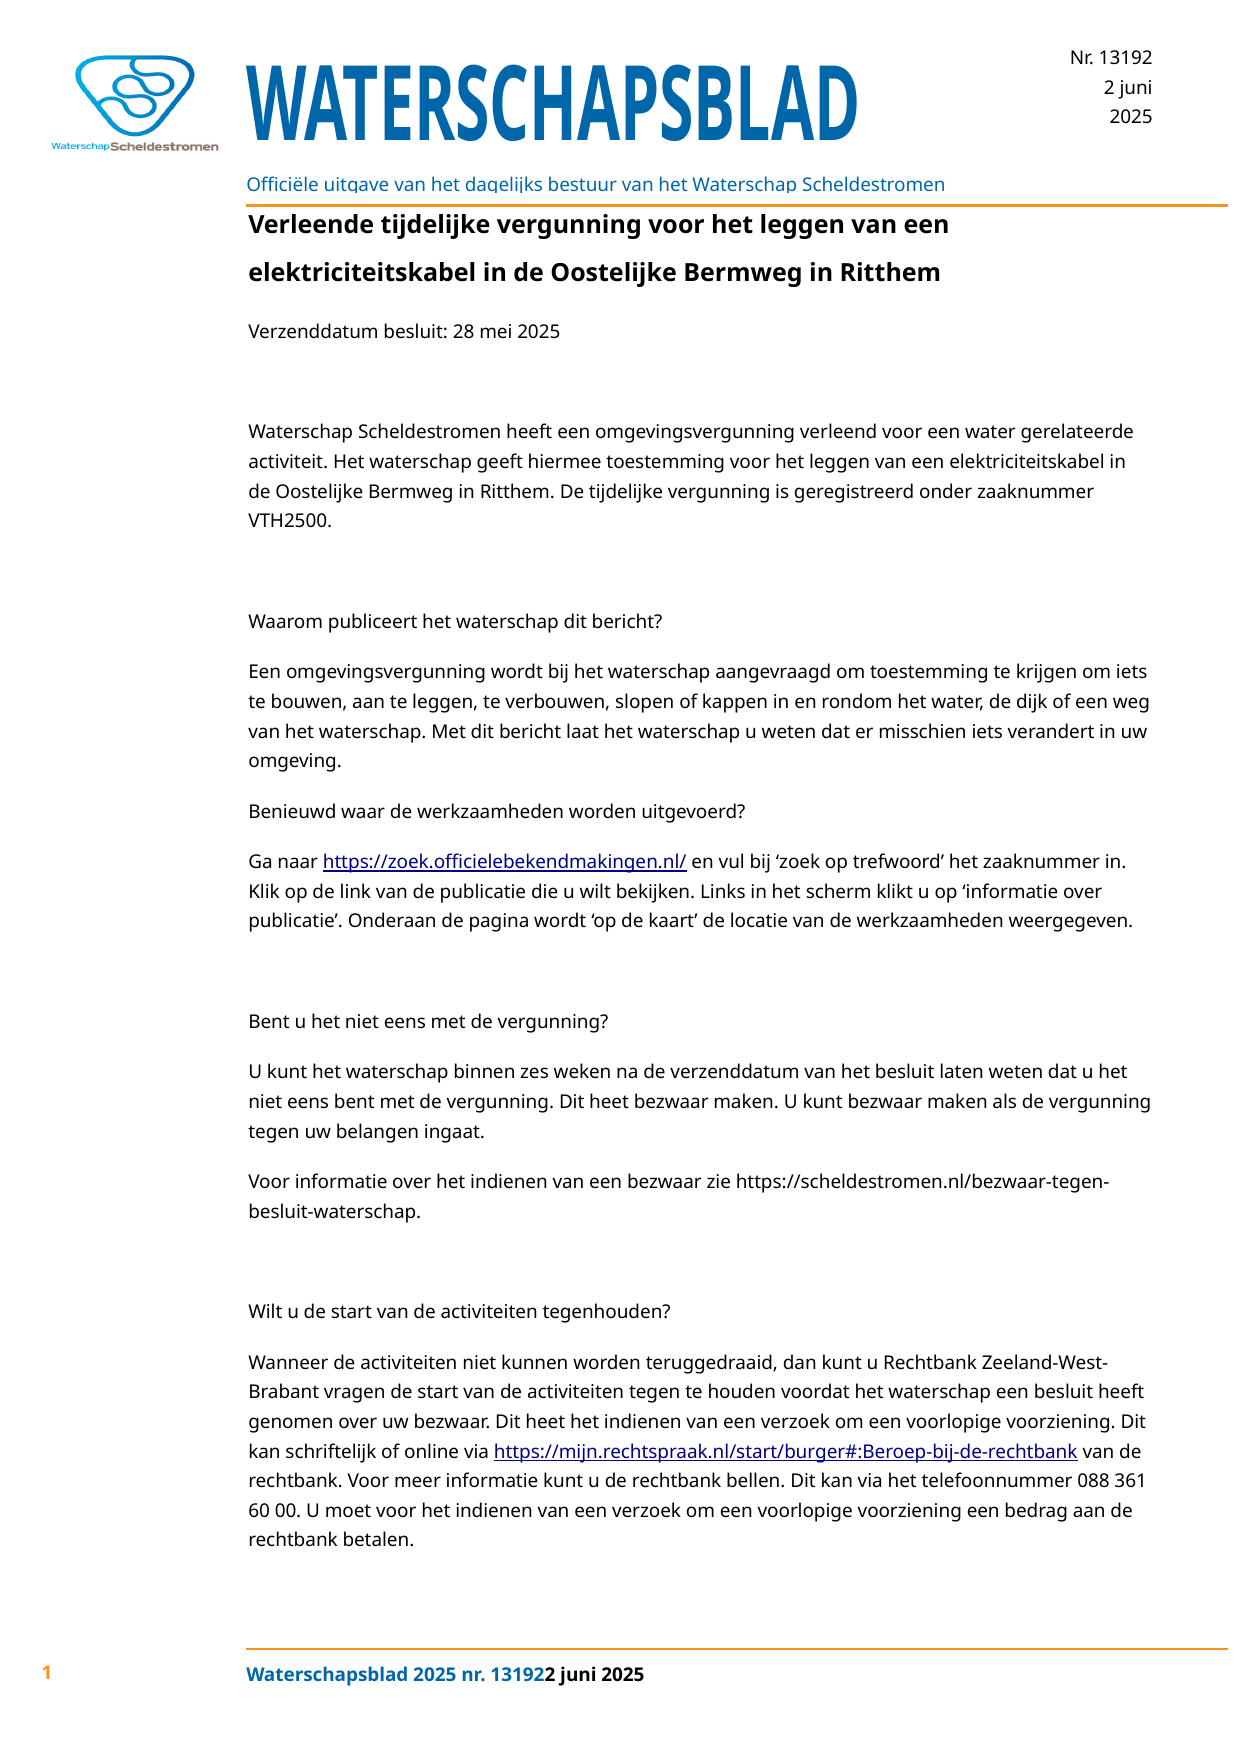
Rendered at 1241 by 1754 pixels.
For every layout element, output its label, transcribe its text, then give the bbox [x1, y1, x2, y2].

text Wilt u de start van de activiteiten tegenhouden? [248, 1299, 1152, 1324]
text Bent u het niet eens met de vergunning? [248, 1008, 1152, 1034]
text Ga naar https://zoek.officielebekendmakingen.nl/ en vul bij ‘zoek op trefwoord’ het zaaknummer in. Klik op de link van de publicatie die u wilt bekijken. Links in het scherm klikt u op ‘informatie over publicatie’. Onderaan de pagina wordt ‘op de kaart’ de locatie van de werkzaamheden weergegeven. [248, 848, 1152, 933]
text Wanneer de activiteiten niet kunnen worden teruggedraaid, dan kunt u Rechtbank Zeeland-West-Brabant vragen de start van de activiteiten tegen te houden voordat het waterschap een besluit heeft genomen over uw bezwaar. Dit heet het indienen van een verzoek om een voorlopige voorziening. Dit kan schriftelijk of online via https://mijn.rechtspraak.nl/start/burger#:Beroep-bij-de-rechtbank van de rechtbank. Voor meer informatie kunt u de rechtbank bellen. Dit kan via het telefoonnummer 088 361 60 00. U moet voor het indienen van een verzoek om een voorlopige voorziening een bedrag aan de rechtbank betalen. [248, 1349, 1152, 1552]
text Waterschap Scheldestromen heeft een omgevingsvergunning verleend voor een water gerelateerde activiteit. Het waterschap geeft hiermee toestemming voor het leggen van een elektriciteitskabel in de Oostelijke Bermweg in Ritthem. De tijdelijke vergunning is geregistreerd onder zaaknummer VTH2500. [248, 419, 1152, 533]
picture [41, 47, 231, 172]
text Waarom publiceert het waterschap dit bericht? [248, 608, 1152, 634]
text Een omgevingsvergunning wordt bij het waterschap aangevraagd om toestemming te krijgen om iets te bouwen, aan te leggen, te verbouwen, slopen of kappen in en rondom het water, de dijk of een weg van het waterschap. Met dit bericht laat het waterschap u weten dat er misschien iets verandert in uw omgeving. [248, 659, 1152, 773]
text Verleende tijdelijke vergunning voor het leggen van een elektriciteitskabel in de Oostelijke Bermweg in Ritthem [248, 207, 1152, 288]
text Verzenddatum besluit: 28 mei 2025 [248, 318, 1152, 344]
text U kunt het waterschap binnen zes weken na de verzenddatum van het besluit laten weten dat u het niet eens bent met de vergunning. Dit heet bezwaar maken. U kunt bezwaar maken als de vergunning tegen uw belangen ingaat. [248, 1059, 1152, 1144]
text Voor informatie over het indienen van een bezwaar zie https://scheldestromen.nl/bezwaar-tegen-besluit-waterschap. [248, 1168, 1152, 1224]
text Benieuwd waar de werkzaamheden worden uitgevoerd? [248, 798, 1152, 824]
